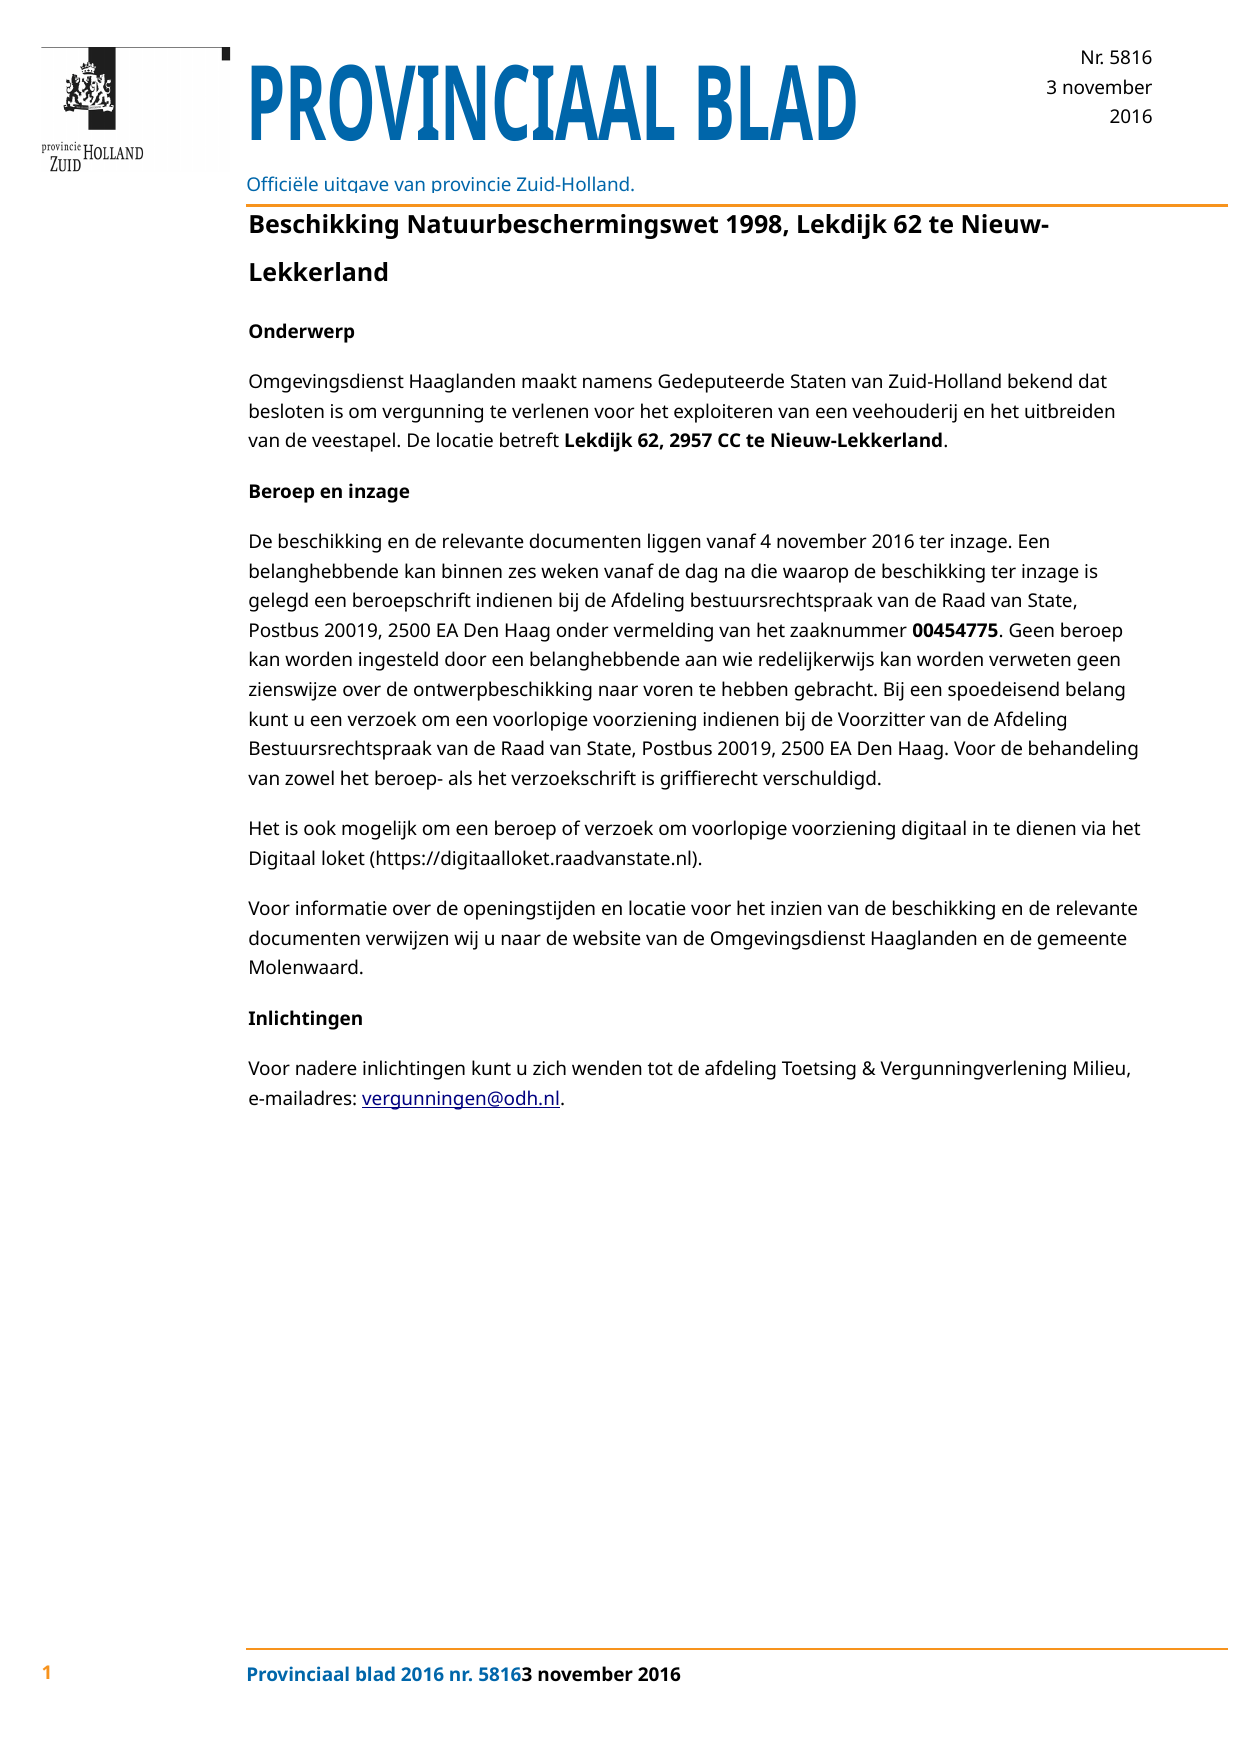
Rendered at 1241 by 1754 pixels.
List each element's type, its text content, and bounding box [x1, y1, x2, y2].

text Inlichtingen [248, 1005, 1152, 1031]
text Beschikking Natuurbeschermingswet 1998, Lekdijk 62 te Nieuw-Lekkerland [248, 207, 1152, 288]
text Voor nadere inlichtingen kunt u zich wenden tot de afdeling Toetsing & Vergunningverlening Milieu, e-mailadres: vergunningen@odh.nl. [248, 1055, 1152, 1111]
text Omgevingsdienst Haaglanden maakt namens Gedeputeerde Staten van Zuid-Holland bekend dat besloten is om vergunning te verlenen voor het exploiteren van een veehouderij en het uitbreiden van de veestapel. De locatie betreft Lekdijk 62, 2957 CC te Nieuw-Lekkerland. [248, 368, 1152, 453]
text Voor informatie over de openingstijden en locatie voor het inzien van de beschikking en de relevante documenten verwijzen wij u naar de website van de Omgevingsdienst Haaglanden en de gemeente Molenwaard. [248, 895, 1152, 980]
text Het is ook mogelijk om een beroep of verzoek om voorlopige voorziening digitaal in te dienen via het Digitaal loket (https://digitaalloket.raadvanstate.nl). [248, 815, 1152, 871]
text Onderwerp [248, 318, 1152, 344]
text Beroep en inzage [248, 478, 1152, 504]
picture [41, 47, 231, 172]
text De beschikking en de relevante documenten liggen vanaf 4 november 2016 ter inzage. Een belanghebbende kan binnen zes weken vanaf de dag na die waarop de beschikking ter inzage is gelegd een beroepschrift indienen bij de Afdeling bestuursrechtspraak van de Raad van State, Postbus 20019, 2500 EA Den Haag onder vermelding van het zaaknummer 00454775. Geen beroep kan worden ingesteld door een belanghebbende aan wie redelijkerwijs kan worden verweten geen zienswijze over de ontwerpbeschikking naar voren te hebben gebracht. Bij een spoedeisend belang kunt u een verzoek om een voorlopige voorziening indienen bij de Voorzitter van de Afdeling Bestuursrechtspraak van de Raad van State, Postbus 20019, 2500 EA Den Haag. Voor de behandeling van zowel het beroep- als het verzoekschrift is griffierecht verschuldigd. [248, 528, 1152, 791]
